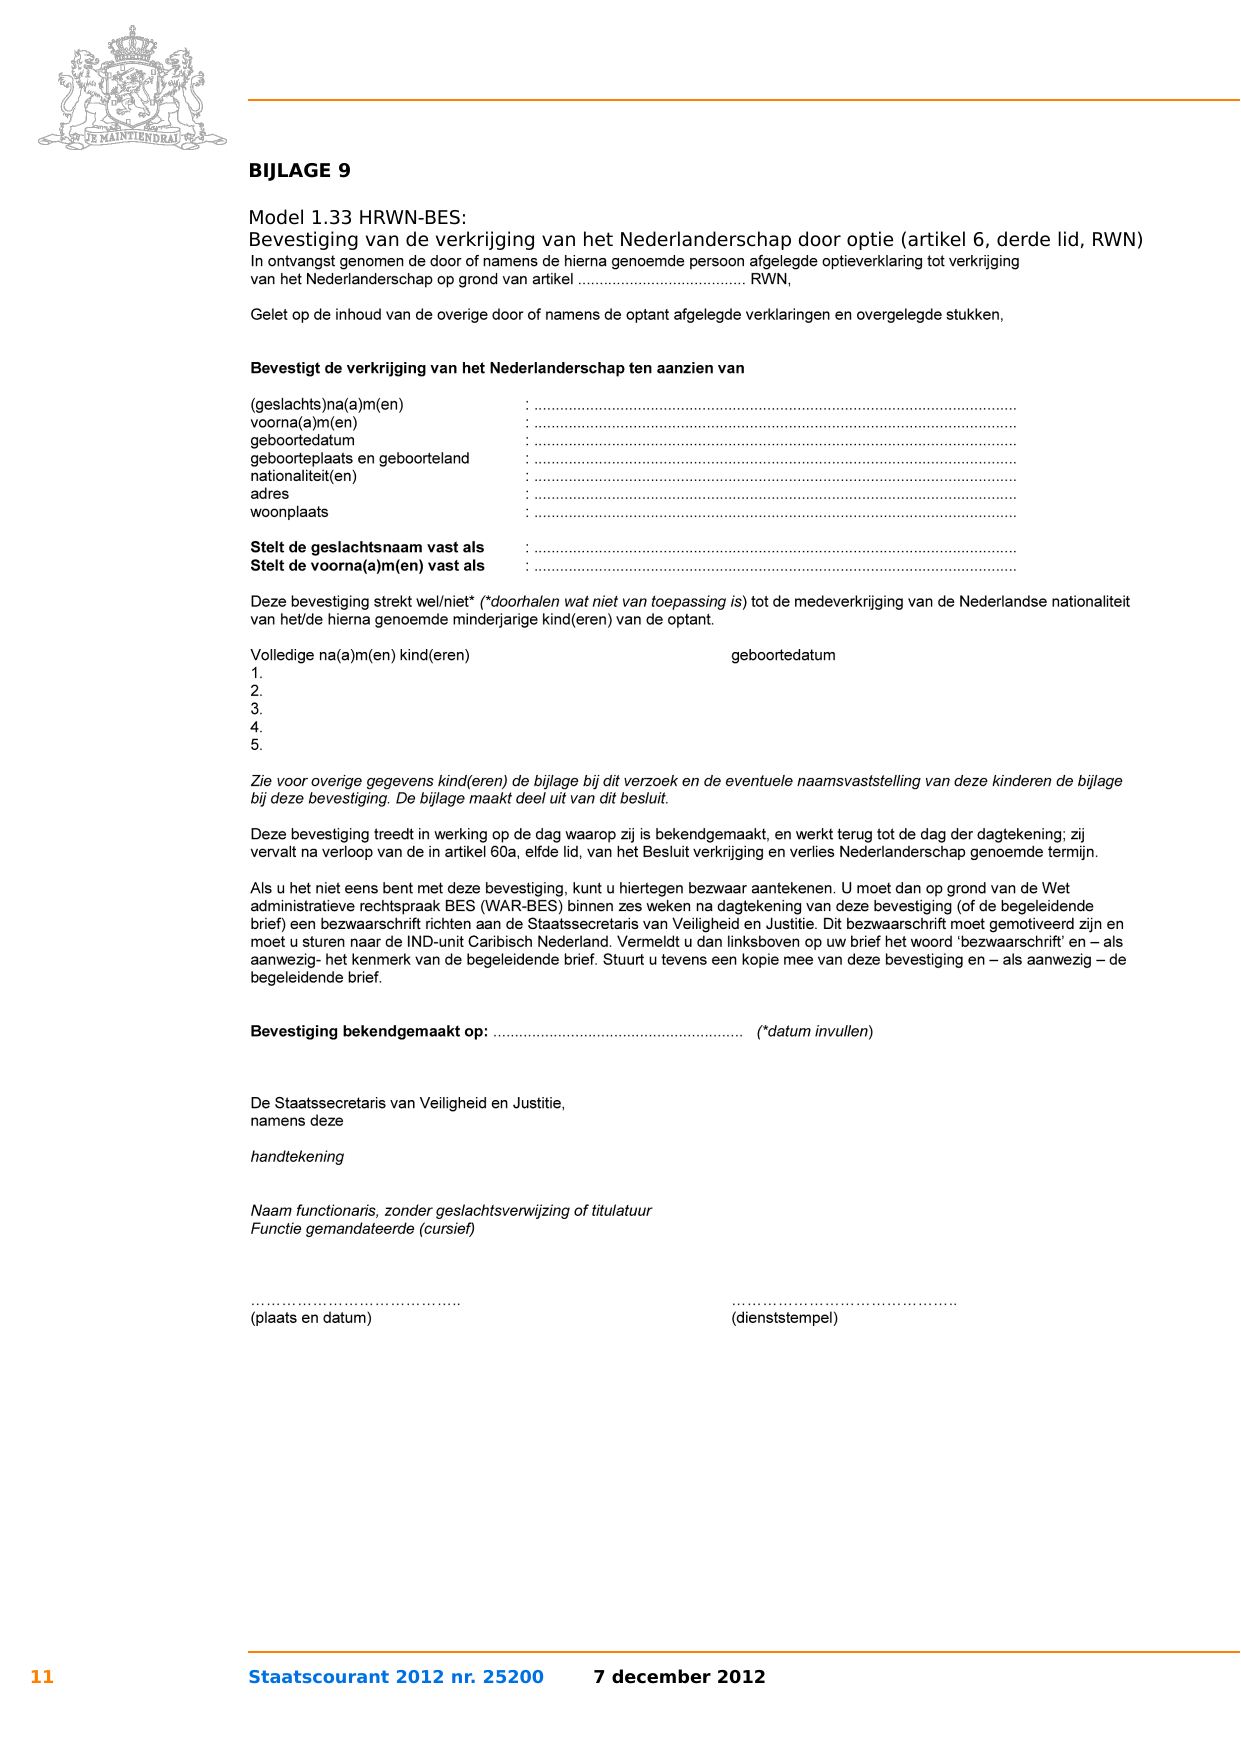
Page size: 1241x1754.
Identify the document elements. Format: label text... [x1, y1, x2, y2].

text Bevestiging van de verkrijging van het Nederlanderschap door optie (artikel 6, derde lid, RWN) [248, 229, 1163, 1326]
picture [38, 25, 227, 150]
picture [248, 250, 1134, 1326]
subtitle BIJLAGE 9 [248, 160, 1163, 182]
text Model 1.33 HRWN-BES: [248, 207, 1163, 229]
